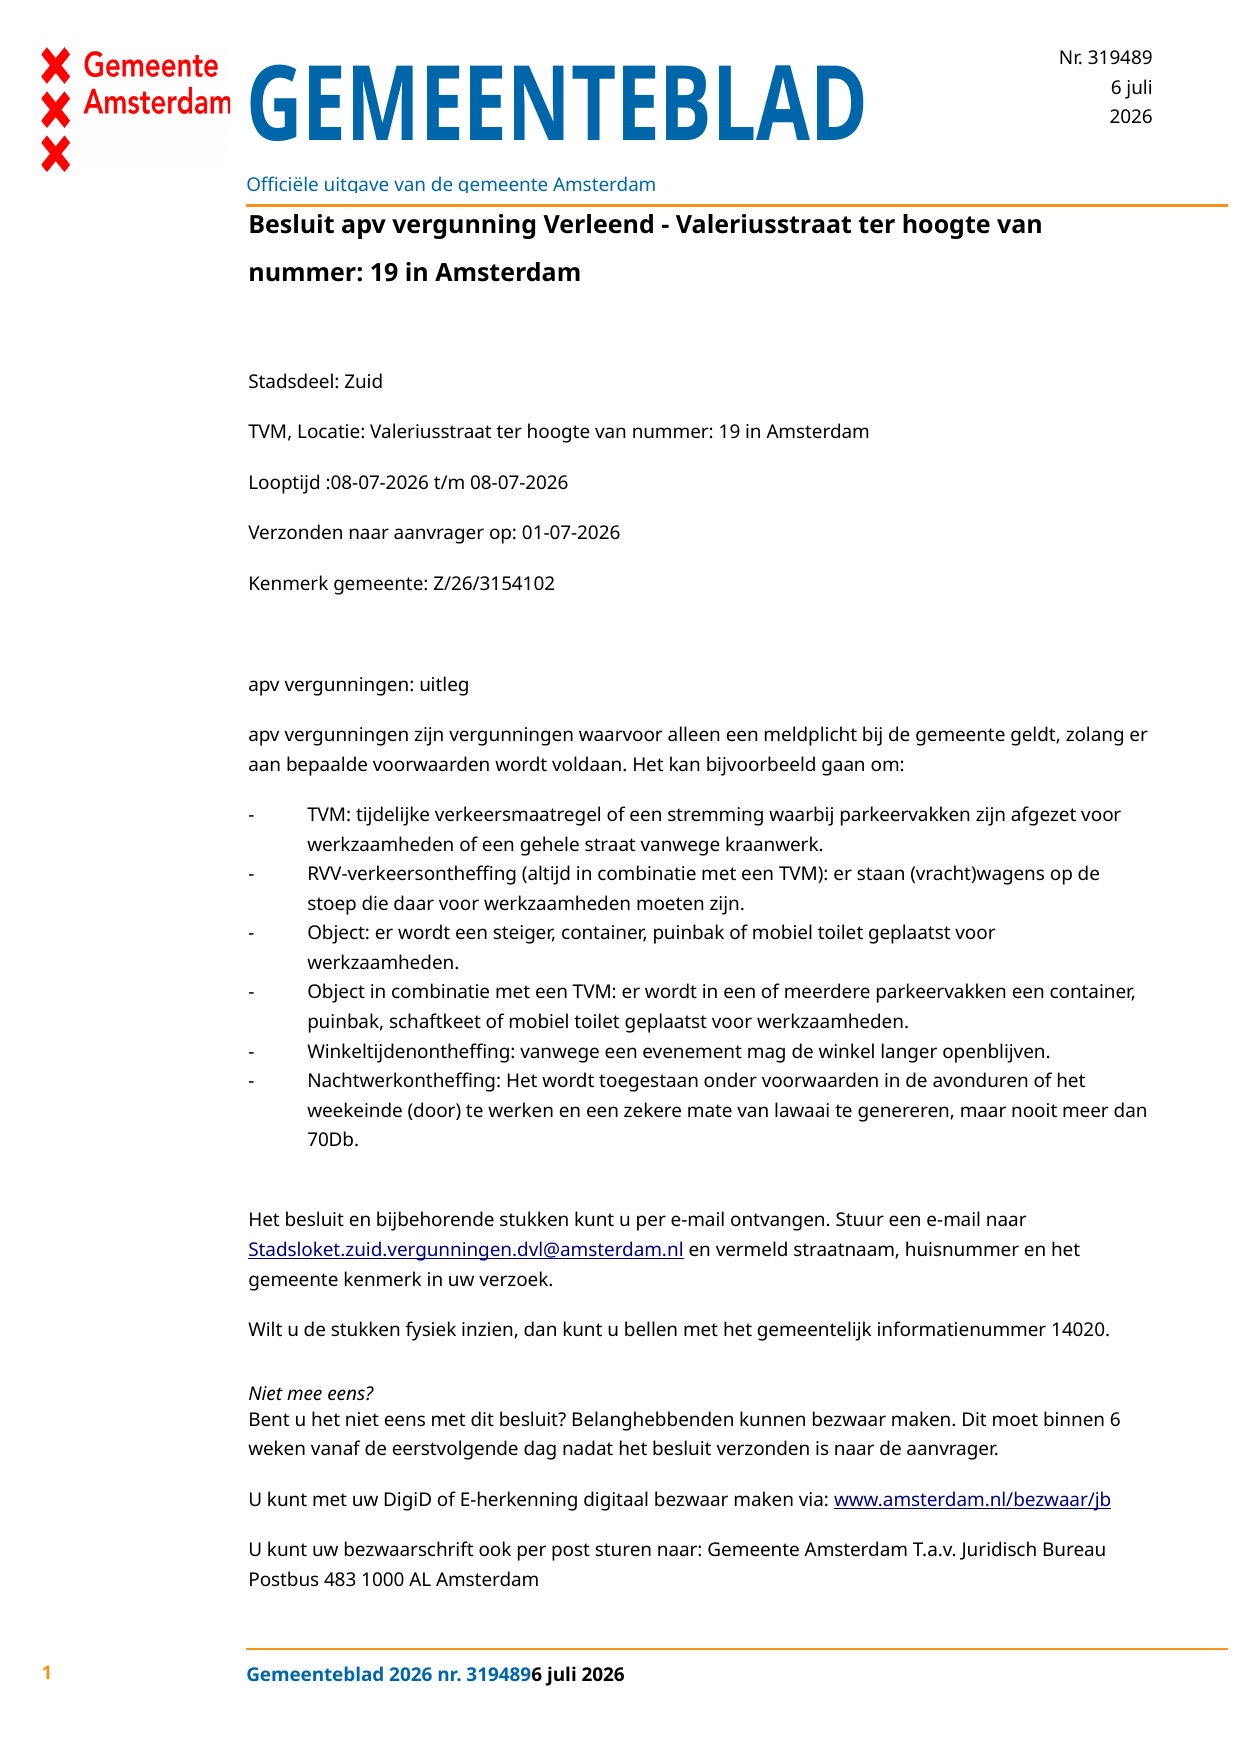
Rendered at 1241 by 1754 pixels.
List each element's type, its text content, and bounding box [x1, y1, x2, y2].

text U kunt met uw DigiD of E-herkenning digitaal bezwaar maken via: www.amsterdam.nl/bezwaar/jb [248, 1486, 1152, 1512]
text Stadsdeel: Zuid [248, 368, 1152, 394]
text Verzonden naar aanvrager op: 01-07-2026 [248, 519, 1152, 545]
text Het besluit en bijbehorende stukken kunt u per e-mail ontvangen. Stuur een e-mail naar Stadsloket.zuid.vergunningen.dvl@amsterdam.nl en vermeld straatnaam, huisnummer en het gemeente kenmerk in uw verzoek. [248, 1207, 1152, 1292]
list Object: er wordt een steiger, container, puinbak of mobiel toilet geplaatst voor werkzaamheden. [248, 919, 1152, 975]
text Niet mee eens? [248, 1380, 1152, 1406]
text apv vergunningen zijn vergunningen waarvoor alleen een meldplicht bij de gemeente geldt, zolang er aan bepaalde voorwaarden wordt voldaan. Het kan bijvoorbeeld gaan om: [248, 721, 1152, 777]
text Bent u het niet eens met dit besluit? Belanghebbenden kunnen bezwaar maken. Dit moet binnen 6 weken vanaf de eerstvolgende dag nadat het besluit verzonden is naar de aanvrager. [248, 1406, 1152, 1461]
list Nachtwerkontheffing: Het wordt toegestaan onder voorwaarden in de avonduren of het weekeinde (door) te werken en een zekere mate van lawaai te genereren, maar nooit meer dan 70Db. [248, 1067, 1152, 1152]
text Looptijd :08-07-2026 t/m 08-07-2026 [248, 469, 1152, 495]
text Wilt u de stukken fysiek inzien, dan kunt u bellen met het gemeentelijk informatienummer 14020. [248, 1316, 1152, 1342]
list Winkeltijdenontheffing: vanwege een evenement mag de winkel langer openblijven. [248, 1038, 1152, 1064]
list RVV-verkeersontheffing (altijd in combinatie met een TVM): er staan (vracht)wagens op de stoep die daar voor werkzaamheden moeten zijn. [248, 860, 1152, 916]
text U kunt uw bezwaarschrift ook per post sturen naar: Gemeente Amsterdam T.a.v. Juridisch Bureau Postbus 483 1000 AL Amsterdam [248, 1536, 1152, 1592]
text apv vergunningen: uitleg [248, 671, 1152, 697]
text TVM, Locatie: Valeriusstraat ter hoogte van nummer: 19 in Amsterdam [248, 419, 1152, 444]
list TVM: tijdelijke verkeersmaatregel of een stremming waarbij parkeervakken zijn afgezet voor werkzaamheden of een gehele straat vanwege kraanwerk. [248, 801, 1152, 857]
text Kenmerk gemeente: Z/26/3154102 [248, 570, 1152, 596]
text Besluit apv vergunning Verleend - Valeriusstraat ter hoogte van nummer: 19 in Amsterdam [248, 207, 1152, 288]
list Object in combinatie met een TVM: er wordt in een of meerdere parkeervakken een container, puinbak, schaftkeet of mobiel toilet geplaatst voor werkzaamheden. [248, 979, 1152, 1034]
picture [41, 47, 231, 172]
